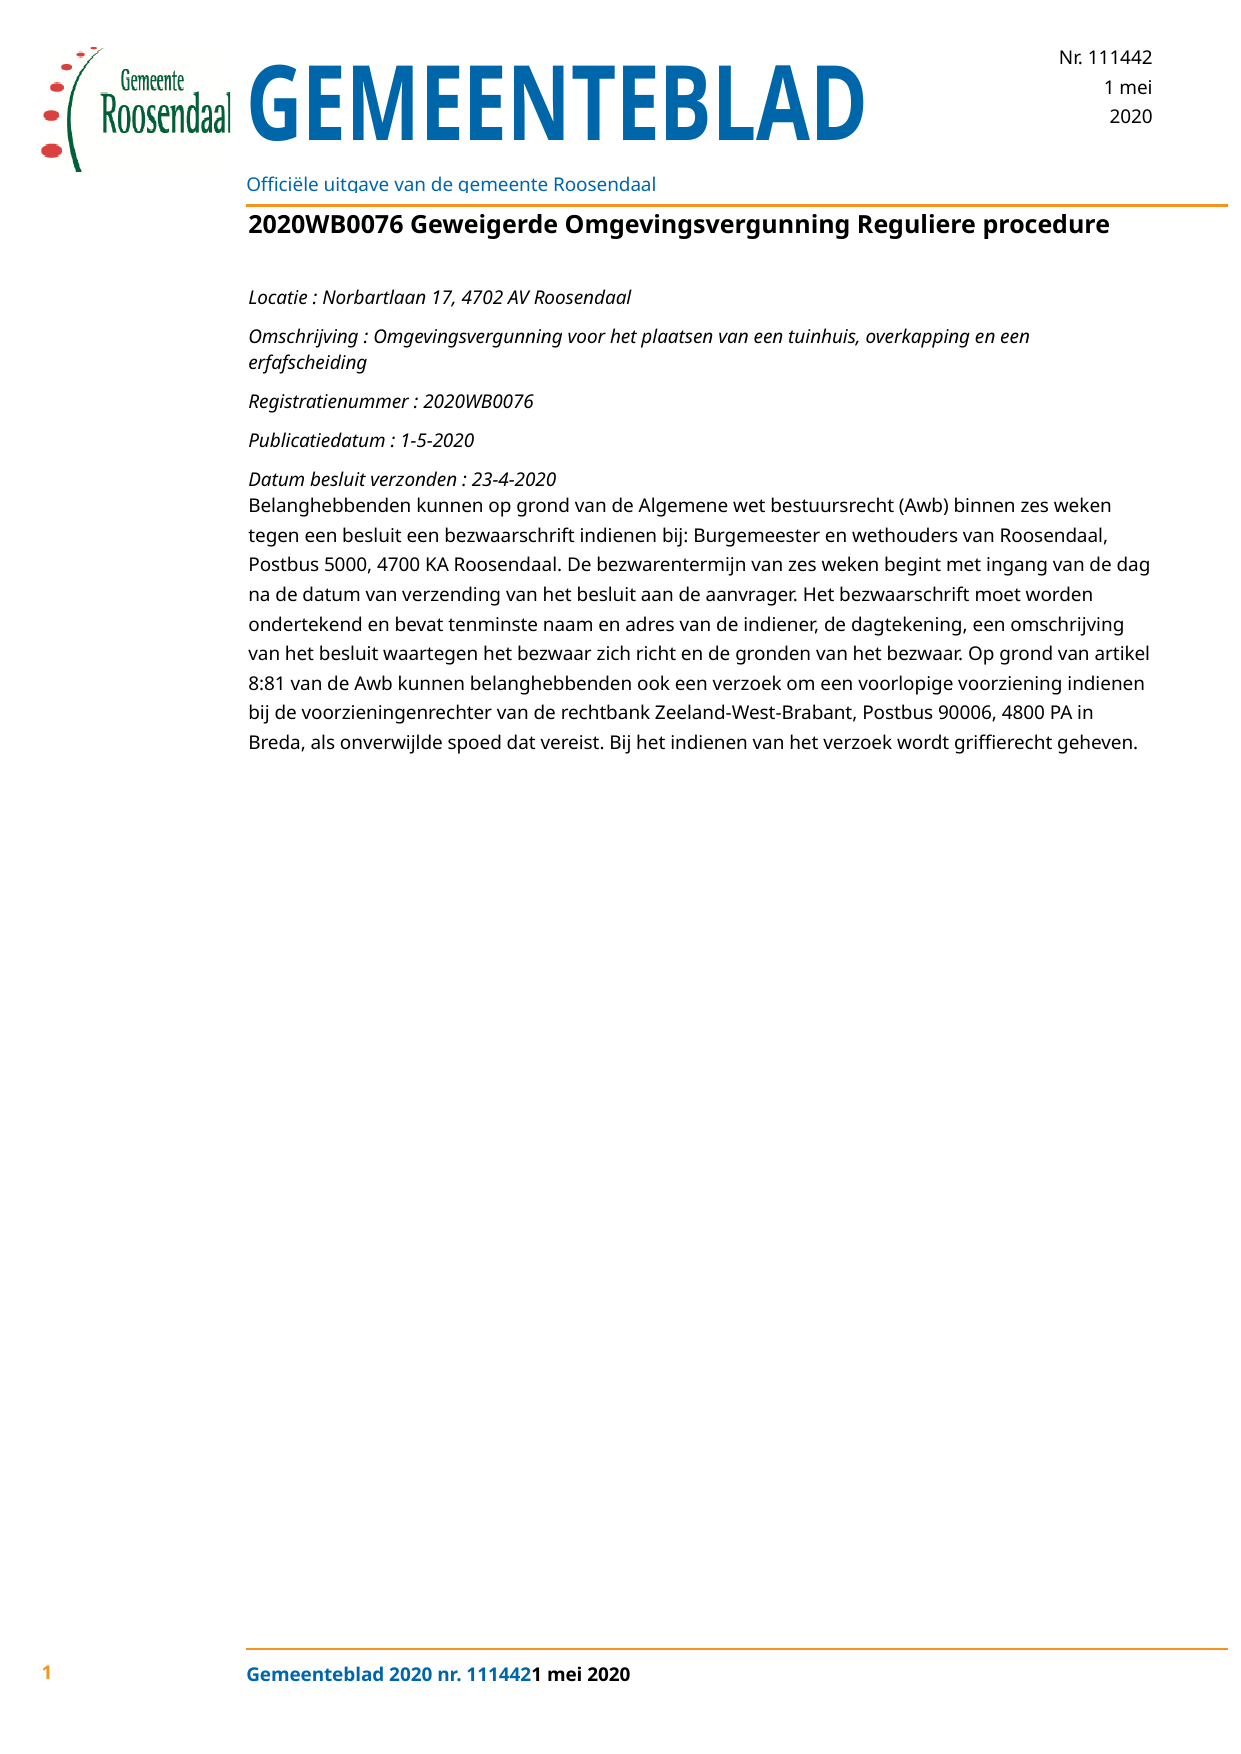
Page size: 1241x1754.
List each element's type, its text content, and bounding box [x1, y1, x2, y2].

text 2020WB0076 Geweigerde Omgevingsvergunning Reguliere procedure [248, 207, 1152, 241]
text Publicatiedatum : 1-5-2020 [248, 427, 1152, 453]
picture [41, 47, 231, 172]
text Locatie : Norbartlaan 17, 4702 AV Roosendaal [248, 284, 1152, 309]
text Registratienummer : 2020WB0076 [248, 388, 1152, 414]
text Belanghebbenden kunnen op grond van de Algemene wet bestuursrecht (Awb) binnen zes weken tegen een besluit een bezwaarschrift indienen bij: Burgemeester en wethouders van Roosendaal, Postbus 5000, 4700 KA Roosendaal. De bezwarentermijn van zes weken begint met ingang van de dag na de datum van verzending van het besluit aan de aanvrager. Het bezwaarschrift moet worden ondertekend en bevat tenminste naam en adres van de indiener, de dagtekening, een omschrijving van het besluit waartegen het bezwaar zich richt en de gronden van het bezwaar. Op grond van artikel 8:81 van de Awb kunnen belanghebbenden ook een verzoek om een voorlopige voorziening indienen bij de voorzieningenrechter van de rechtbank Zeeland-West-Brabant, Postbus 90006, 4800 PA in Breda, als onverwijlde spoed dat vereist. Bij het indienen van het verzoek wordt griffierecht geheven. [248, 492, 1152, 755]
text Datum besluit verzonden : 23-4-2020 [248, 467, 1152, 492]
text Omschrijving : Omgevingsvergunning voor het plaatsen van een tuinhuis, overkapping en een erfafscheiding [248, 323, 1152, 374]
